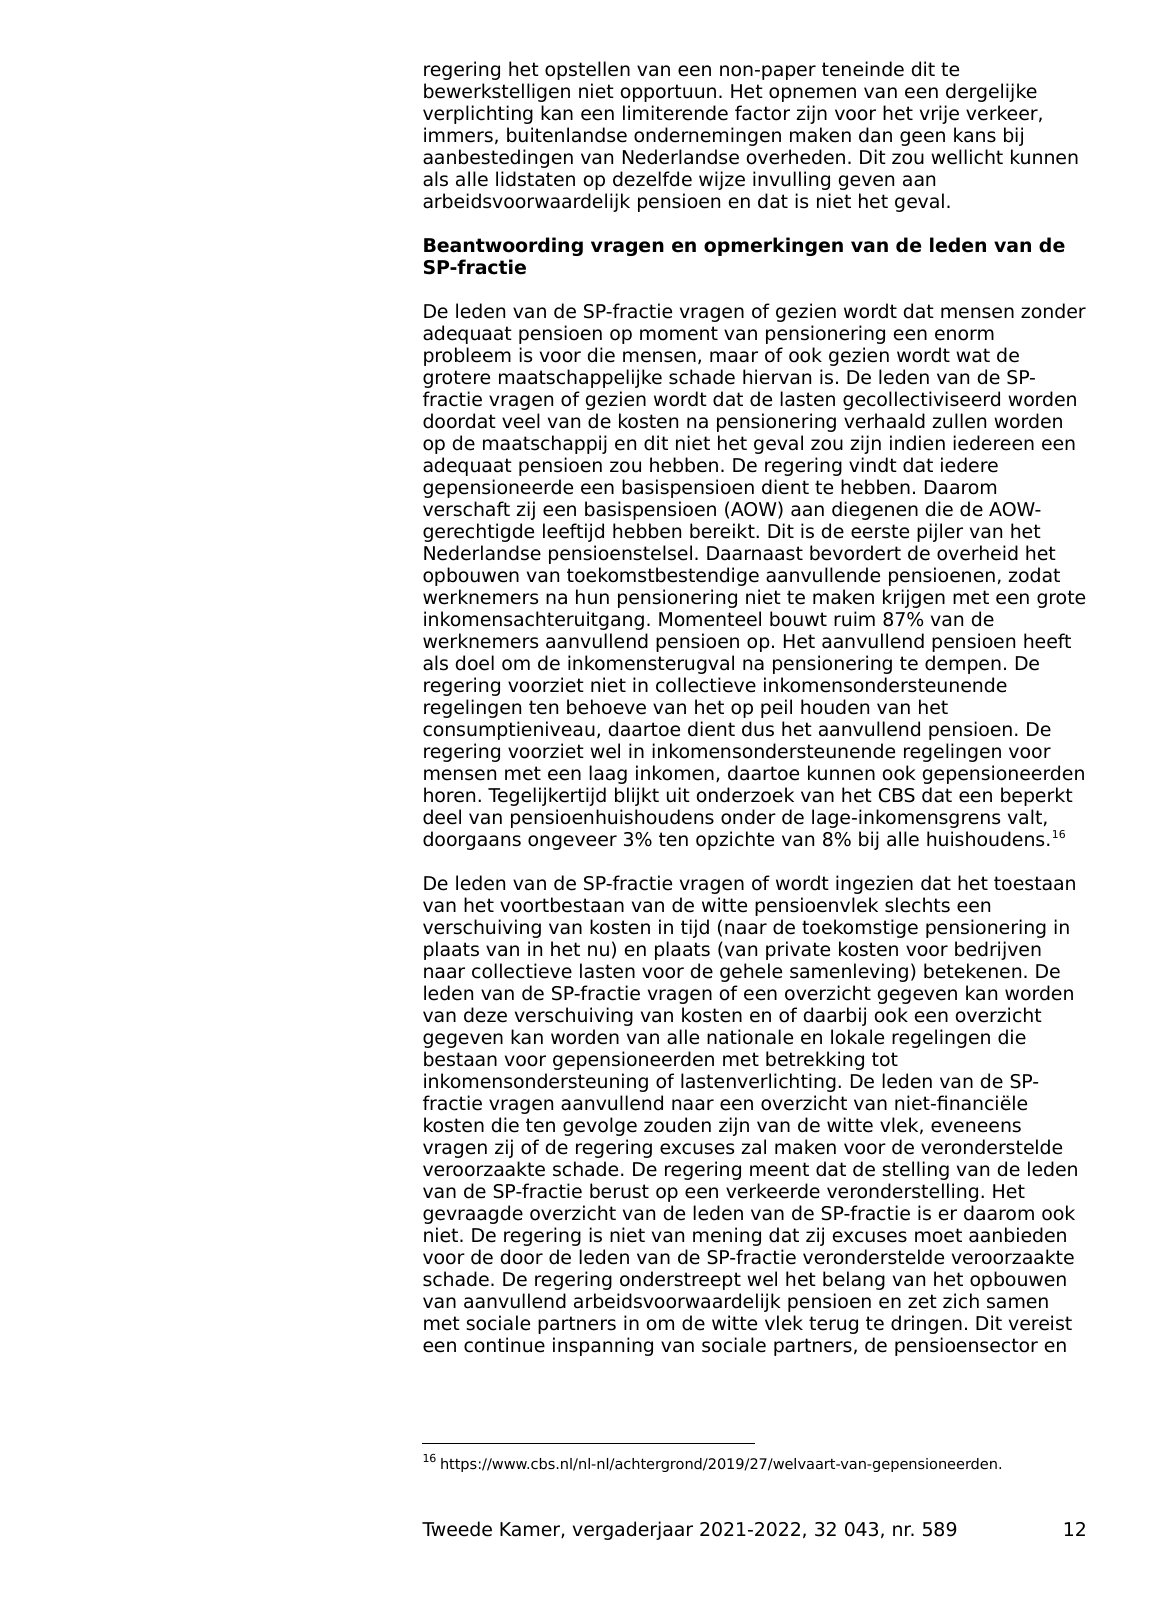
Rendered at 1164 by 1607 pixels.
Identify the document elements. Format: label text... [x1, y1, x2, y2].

text https://www.cbs.nl/nl-nl/achtergrond/2019/27/welvaart-van-gepensioneerden. [422, 1452, 1087, 1474]
text De leden van de SP-fractie vragen of gezien wordt dat mensen zonder adequaat pensioen op moment van pensionering een enorm probleem is voor die mensen, maar of ook gezien wordt wat de grotere maatschappelijke schade hiervan is. De leden van de SP-fractie vragen of gezien wordt dat de lasten gecollectiviseerd worden doordat veel van de kosten na pensionering verhaald zullen worden op de maatschappij en dit niet het geval zou zijn indien iedereen een adequaat pensioen zou hebben. De regering vindt dat iedere gepensioneerde een basispensioen dient te hebben. Daarom verschaft zij een basispensioen (AOW) aan diegenen die de AOW-gerechtigde leeftijd hebben bereikt. Dit is de eerste pijler van het Nederlandse pensioenstelsel. Daarnaast bevordert de overheid het opbouwen van toekomstbestendige aanvullende pensioenen, zodat werknemers na hun pensionering niet te maken krijgen met een grote inkomensachteruitgang. Momenteel bouwt ruim 87% van de werknemers aanvullend pensioen op. Het aanvullend pensioen heeft als doel om de inkomensterugval na pensionering te dempen. De regering voorziet niet in collectieve inkomensondersteunende regelingen ten behoeve van het op peil houden van het consumptieniveau, daartoe dient dus het aanvullend pensioen. De regering voorziet wel in inkomensondersteunende regelingen voor mensen met een laag inkomen, daartoe kunnen ook gepensioneerden horen. Tegelijkertijd blijkt uit onderzoek van het CBS dat een beperkt deel van pensioenhuishoudens onder de lage-inkomensgrens valt, doorgaans ongeveer 3% ten opzichte van 8% bij alle huishoudens. [422, 301, 1087, 851]
subtitle Beantwoording vragen en opmerkingen van de leden van de SP-fractie [422, 235, 1087, 279]
text regering het opstellen van een non-paper teneinde dit te bewerkstelligen niet opportuun. Het opnemen van een dergelijke verplichting kan een limiterende factor zijn voor het vrije verkeer, immers, buitenlandse ondernemingen maken dan geen kans bij aanbestedingen van Nederlandse overheden. Dit zou wellicht kunnen als alle lidstaten op dezelfde wijze invulling geven aan arbeidsvoorwaardelijk pensioen en dat is niet het geval. [422, 59, 1087, 213]
text De leden van de SP-fractie vragen of wordt ingezien dat het toestaan van het voortbestaan van de witte pensioenvlek slechts een verschuiving van kosten in tijd (naar de toekomstige pensionering in plaats van in het nu) en plaats (van private kosten voor bedrijven naar collectieve lasten voor de gehele samenleving) betekenen. De leden van de SP-fractie vragen of een overzicht gegeven kan worden van deze verschuiving van kosten en of daarbij ook een overzicht gegeven kan worden van alle nationale en lokale regelingen die bestaan voor gepensioneerden met betrekking tot inkomensondersteuning of lastenverlichting. De leden van de SP-fractie vragen aanvullend naar een overzicht van niet-financiële kosten die ten gevolge zouden zijn van de witte vlek, eveneens vragen zij of de regering excuses zal maken voor de veronderstelde veroorzaakte schade. De regering meent dat de stelling van de leden van de SP-fractie berust op een verkeerde veronderstelling. Het gevraagde overzicht van de leden van de SP-fractie is er daarom ook niet. De regering is niet van mening dat zij excuses moet aanbieden voor de door de leden van de SP-fractie veronderstelde veroorzaakte schade. De regering onderstreept wel het belang van het opbouwen van aanvullend arbeidsvoorwaardelijk pensioen en zet zich samen met sociale partners in om de witte vlek terug te dringen. Dit vereist een continue inspanning van sociale partners, de pensioensector en [422, 873, 1087, 1356]
